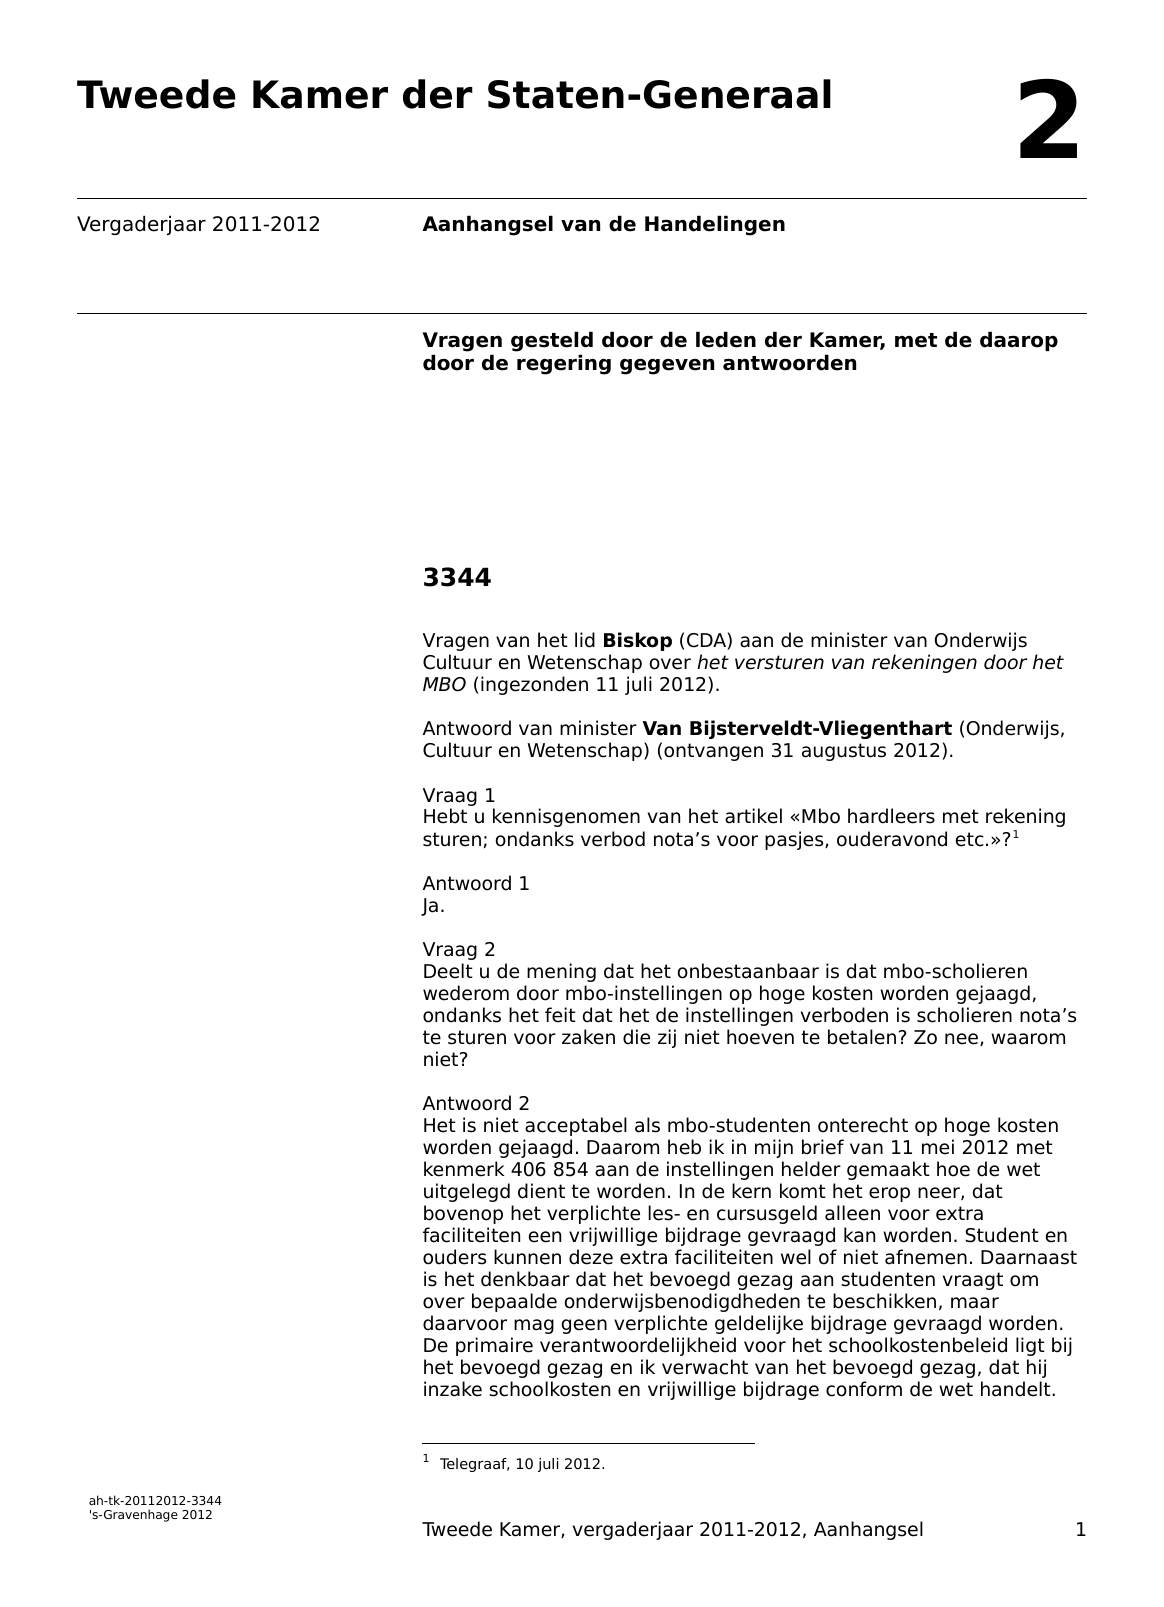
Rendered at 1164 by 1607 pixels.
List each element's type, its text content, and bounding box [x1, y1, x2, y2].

text Vragen van het lid Biskop (CDA) aan de minister van Onderwijs Cultuur en Wetenschap over het versturen van rekeningen door het MBO (ingezonden 11 juli 2012). [422, 630, 1087, 696]
text Vraag 2 [422, 939, 1087, 961]
text 's-Gravenhage 2012 [88, 1508, 323, 1522]
text 3344 [422, 563, 1087, 592]
text ah-tk-20112012-3344 [88, 1494, 323, 1508]
text Hebt u kennisgenomen van het artikel «Mbo hardleers met rekening sturen; ondanks verbod nota’s voor pasjes, ouderavond etc.»? [422, 806, 1087, 850]
text Telegraaf, 10 juli 2012. [422, 1452, 1087, 1474]
table_cell Aanhangsel van de Handelingen [422, 199, 1087, 313]
text Antwoord 1 [422, 873, 1087, 894]
table_cell Vergaderjaar 2011-2012 [77, 199, 422, 313]
table_header Tweede Kamer der Staten-Generaal [77, 59, 886, 198]
text De primaire verantwoordelijkheid voor het schoolkostenbeleid ligt bij het bevoegd gezag en ik verwacht van het bevoegd gezag, dat hij inzake schoolkosten en vrijwillige bijdrage conform de wet handelt. [422, 1334, 1087, 1401]
table_cell Vragen gesteld door de leden der Kamer, met de daarop door de regering gegeven antwoorden [422, 314, 1087, 375]
text Antwoord van minister Van Bijsterveldt-Vliegenthart (Onderwijs, Cultuur en Wetenschap) (ontvangen 31 augustus 2012). [422, 718, 1087, 762]
table_header 2 [886, 59, 1087, 198]
text Antwoord 2 [422, 1093, 1087, 1115]
text Ja. [422, 894, 1087, 917]
text Vraag 1 [422, 784, 1087, 806]
text Deelt u de mening dat het onbestaanbaar is dat mbo-scholieren wederom door mbo-instellingen op hoge kosten worden gejaagd, ondanks het feit dat het de instellingen verboden is scholieren nota’s te sturen voor zaken die zij niet hoeven te betalen? Zo nee, waarom niet? [422, 961, 1087, 1071]
table_cell [77, 314, 422, 375]
text Het is niet acceptabel als mbo-studenten onterecht op hoge kosten worden gejaagd. Daarom heb ik in mijn brief van 11 mei 2012 met kenmerk 406 854 aan de instellingen helder gemaakt hoe de wet uitgelegd dient te worden. In de kern komt het erop neer, dat bovenop het verplichte les- en cursusgeld alleen voor extra faciliteiten een vrijwillige bijdrage gevraagd kan worden. Student en ouders kunnen deze extra faciliteiten wel of niet afnemen. Daarnaast is het denkbaar dat het bevoegd gezag aan studenten vraagt om over bepaalde onderwijsbenodigdheden te beschikken, maar daarvoor mag geen verplichte geldelijke bijdrage gevraagd worden. [422, 1115, 1087, 1334]
